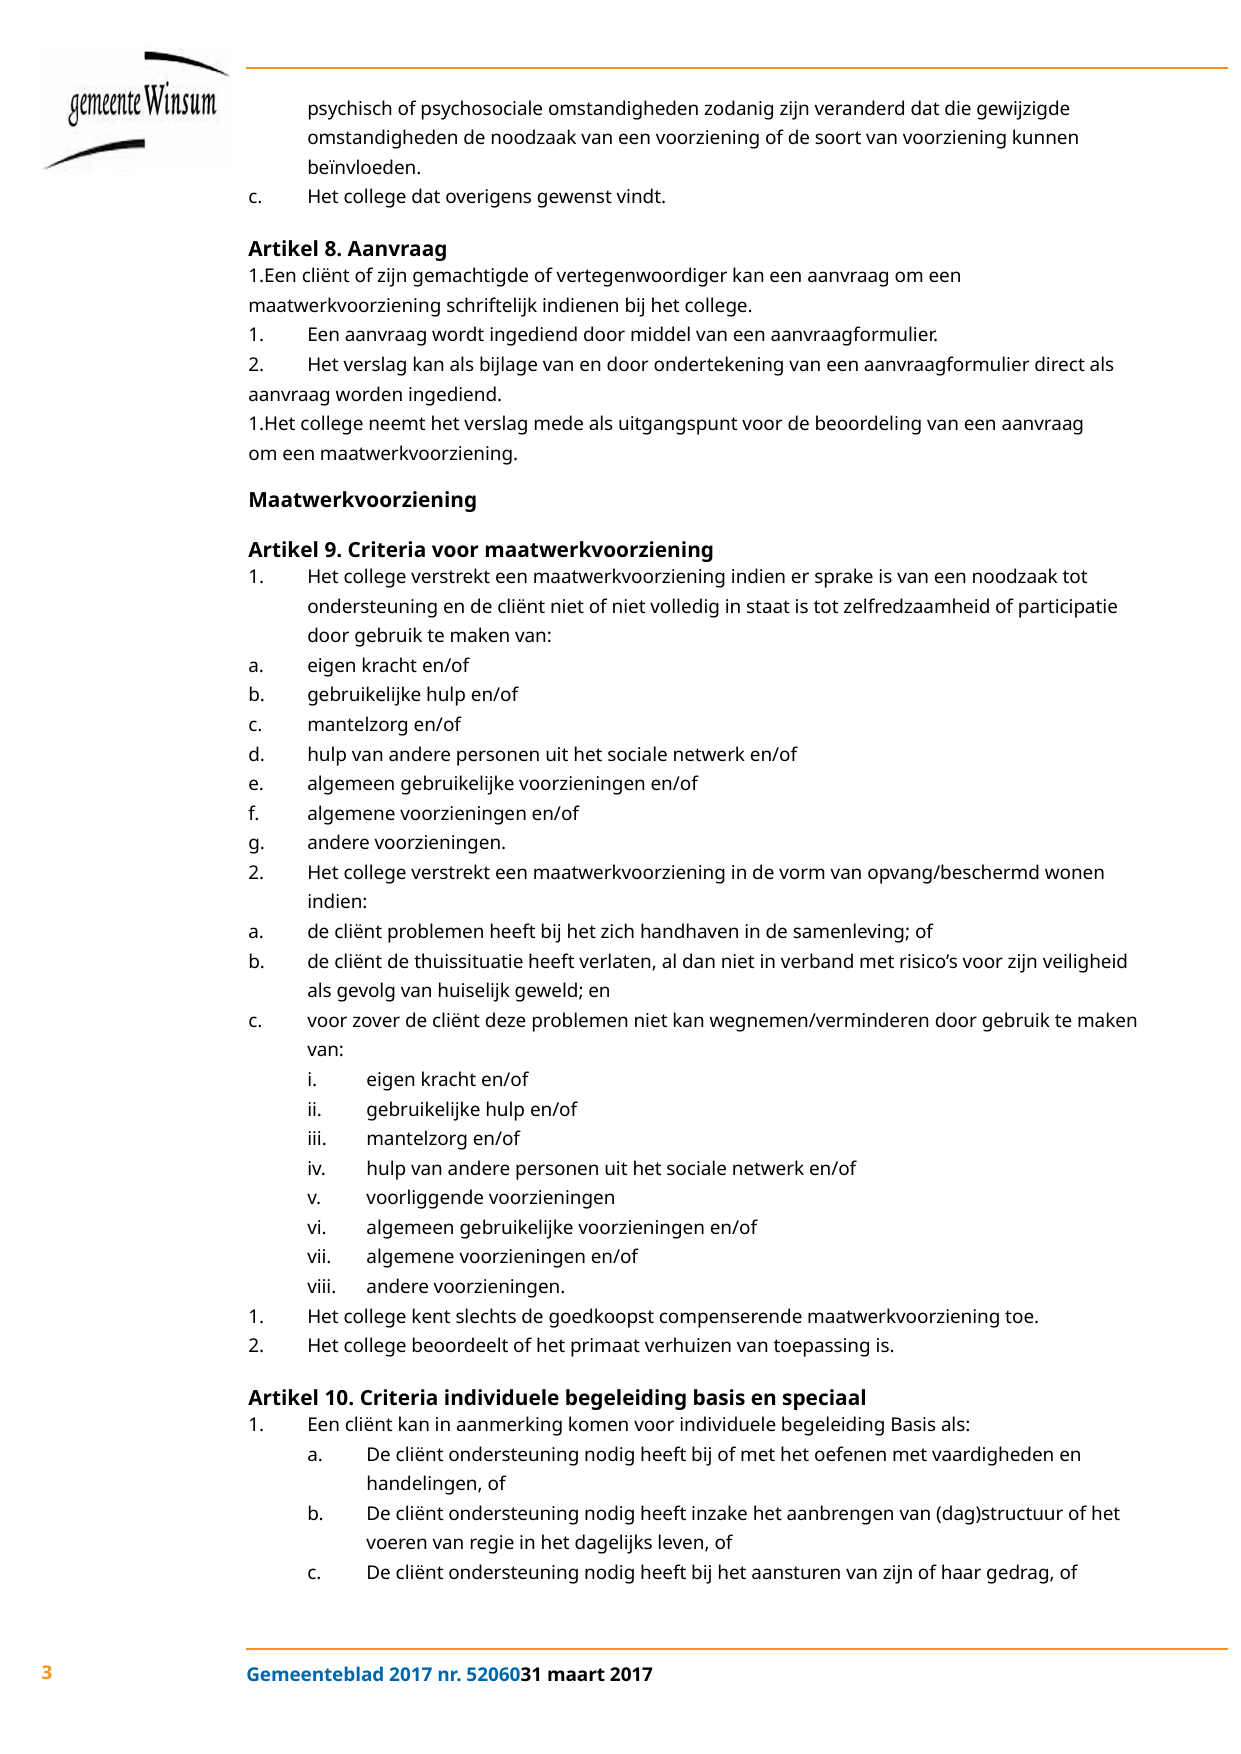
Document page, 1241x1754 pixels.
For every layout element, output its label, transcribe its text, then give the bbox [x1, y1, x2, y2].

list Het college verstrekt een maatwerkvoorziening in de vorm van opvang/beschermd wonen indien: [248, 859, 1152, 914]
list Een cliënt kan in aanmerking komen voor individuele begeleiding Basis als: [248, 1411, 1152, 1437]
list andere voorzieningen. [248, 829, 1152, 855]
list algemene voorzieningen en/of [248, 800, 1152, 826]
list algemeen gebruikelijke voorzieningen en/of [248, 770, 1152, 796]
list eigen kracht en/of [307, 1066, 1152, 1092]
text Artikel 9. Criteria voor maatwerkvoorziening [248, 535, 1152, 563]
list mantelzorg en/of [307, 1125, 1152, 1151]
text Artikel 10. Criteria individuele begeleiding basis en speciaal [248, 1383, 1152, 1411]
text 1.Het college neemt het verslag mede als uitgangspunt voor de beoordeling van een aanvraag [248, 410, 1152, 436]
list gebruikelijke hulp en/of [307, 1096, 1152, 1121]
list gebruikelijke hulp en/of [248, 682, 1152, 707]
list Het college beoordeelt of het primaat verhuizen van toepassing is. [248, 1332, 1152, 1358]
list De cliënt ondersteuning nodig heeft bij of met het oefenen met vaardigheden en handelingen, of [307, 1441, 1152, 1496]
list de cliënt problemen heeft bij het zich handhaven in de samenleving; of [248, 918, 1152, 944]
list Het college verstrekt een maatwerkvoorziening indien er sprake is van een noodzaak tot ondersteuning en de cliënt niet of niet volledig in staat is tot zelfredzaamheid of participatie door gebruik te maken van: [248, 563, 1152, 648]
text 1.Een cliënt of zijn gemachtigde of vertegenwoordiger kan een aanvraag om een [248, 262, 1152, 288]
list voorliggende voorzieningen [307, 1184, 1152, 1210]
text aanvraag worden ingediend. [248, 381, 1152, 406]
list Het college dat overigens gewenst vindt. [248, 183, 1152, 209]
picture [41, 47, 231, 172]
list Een aanvraag wordt ingediend door middel van een aanvraagformulier. [248, 322, 1152, 347]
text Artikel 8. Aanvraag [248, 234, 1152, 262]
list de cliënt de thuissituatie heeft verlaten, al dan niet in verband met risico’s voor zijn veiligheid als gevolg van huiselijk geweld; en [248, 948, 1152, 1003]
list algemene voorzieningen en/of [307, 1244, 1152, 1269]
list psychisch of psychosociale omstandigheden zodanig zijn veranderd dat die gewijzigde omstandigheden de noodzaak van een voorziening of de soort van voorziening kunnen beïnvloeden. [248, 95, 1152, 180]
list De cliënt ondersteuning nodig heeft bij het aansturen van zijn of haar gedrag, of [307, 1559, 1152, 1585]
list algemeen gebruikelijke voorzieningen en/of [307, 1214, 1152, 1240]
list hulp van andere personen uit het sociale netwerk en/of [307, 1155, 1152, 1181]
text maatwerkvoorziening schriftelijk indienen bij het college. [248, 292, 1152, 318]
text om een maatwerkvoorziening. [248, 440, 1152, 466]
list hulp van andere personen uit het sociale netwerk en/of [248, 741, 1152, 766]
list Het college kent slechts de goedkoopst compenserende maatwerkvoorziening toe. [248, 1303, 1152, 1328]
list voor zover de cliënt deze problemen niet kan wegnemen/verminderen door gebruik te maken van: [248, 1007, 1152, 1062]
text Maatwerkvoorziening [248, 486, 1152, 514]
list andere voorzieningen. [307, 1273, 1152, 1299]
list eigen kracht en/of [248, 652, 1152, 678]
list Het verslag kan als bijlage van en door ondertekening van een aanvraagformulier direct als [248, 351, 1152, 377]
list mantelzorg en/of [248, 711, 1152, 737]
list De cliënt ondersteuning nodig heeft inzake het aanbrengen van (dag)structuur of het voeren van regie in het dagelijks leven, of [307, 1500, 1152, 1555]
